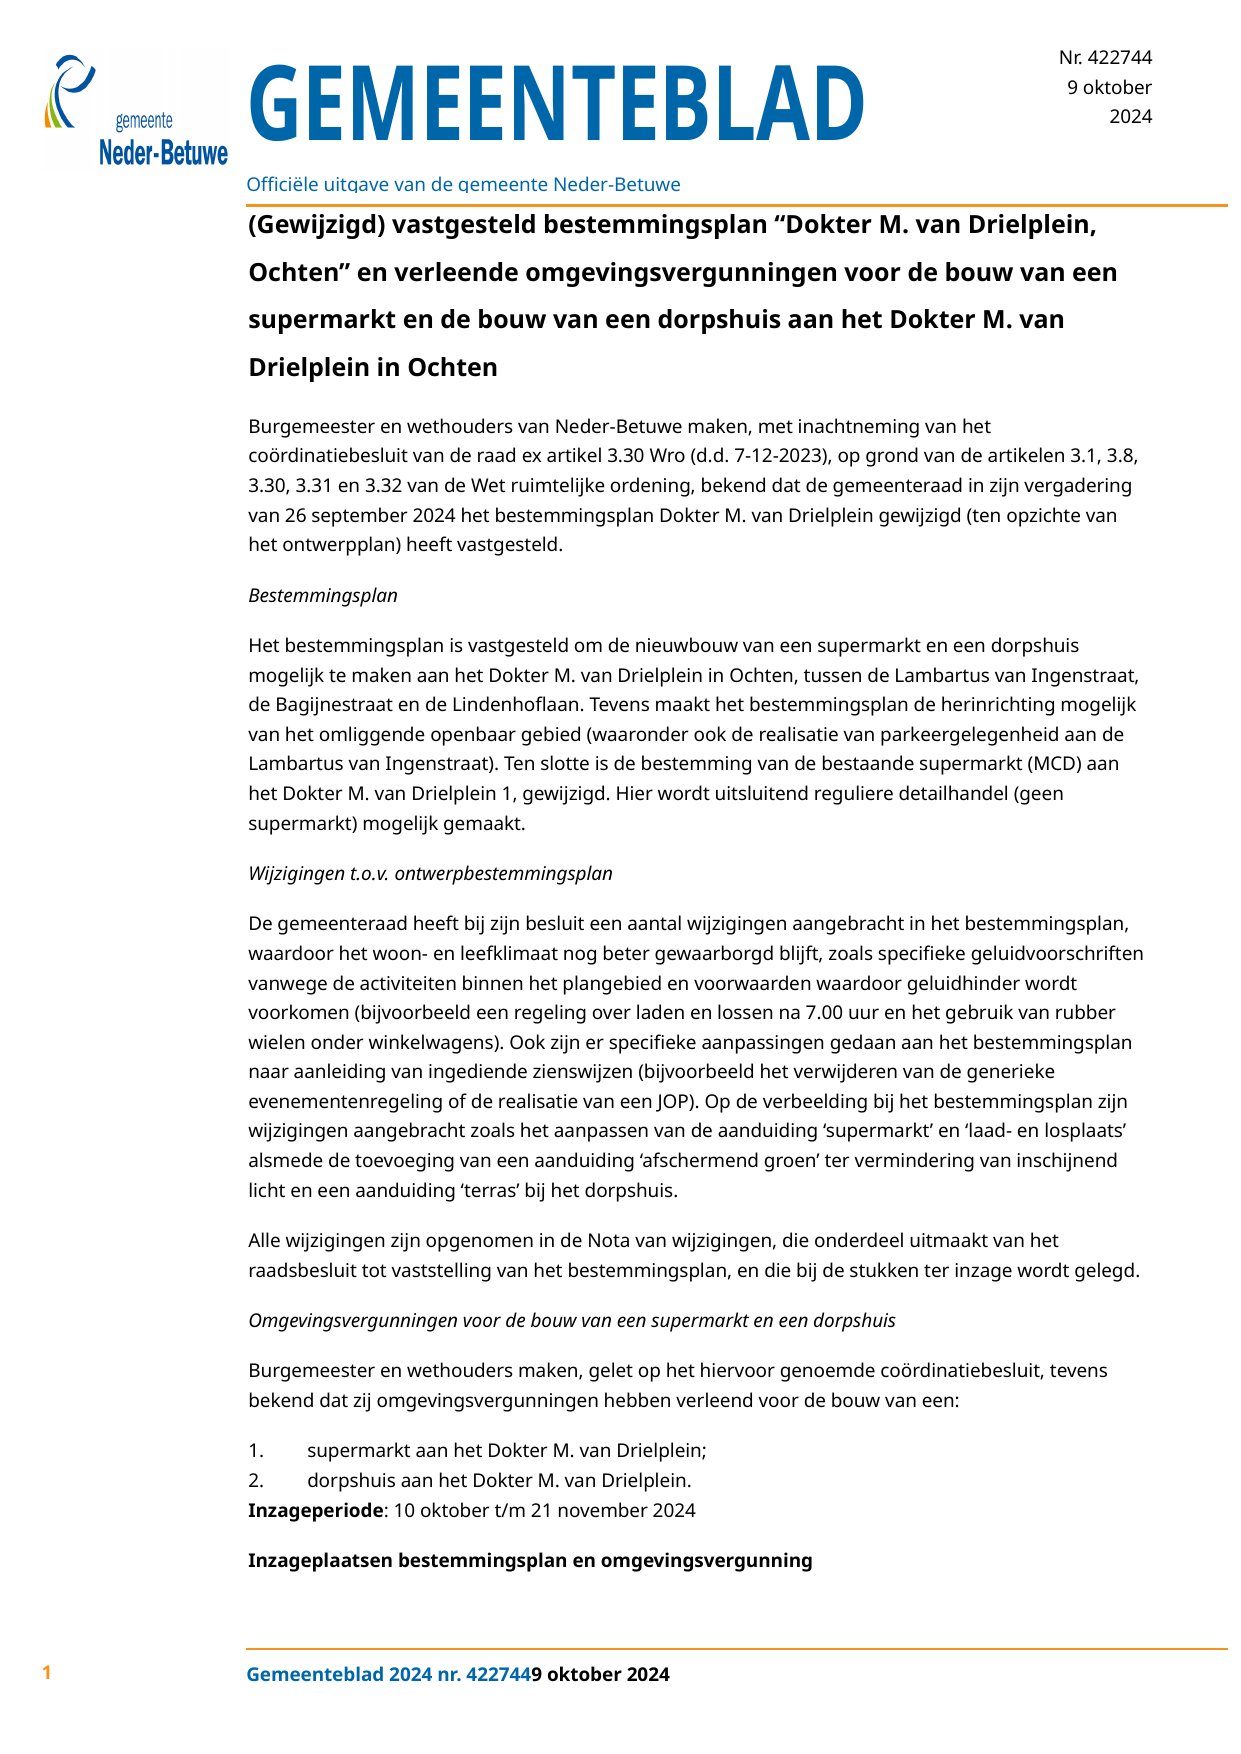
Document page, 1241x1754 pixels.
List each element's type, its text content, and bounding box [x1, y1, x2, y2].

list supermarkt aan het Dokter M. van Drielplein; [248, 1438, 1152, 1463]
text Omgevingsvergunningen voor de bouw van een supermarkt en een dorpshuis [248, 1307, 1152, 1333]
list dorpshuis aan het Dokter M. van Drielplein. [248, 1467, 1152, 1493]
picture [41, 47, 231, 172]
text Burgemeester en wethouders van Neder-Betuwe maken, met inachtneming van het coördinatiebesluit van de raad ex artikel 3.30 Wro (d.d. 7-12-2023), op grond van de artikelen 3.1, 3.8, 3.30, 3.31 en 3.32 van de Wet ruimtelijke ordening, bekend dat de gemeenteraad in zijn vergadering van 26 september 2024 het bestemmingsplan Dokter M. van Drielplein gewijzigd (ten opzichte van het ontwerpplan) heeft vastgesteld. [248, 413, 1152, 557]
text Wijzigingen t.o.v. ontwerpbestemmingsplan [248, 860, 1152, 886]
text (Gewijzigd) vastgesteld bestemmingsplan “Dokter M. van Drielplein, Ochten” en verleende omgevingsvergunningen voor de bouw van een supermarkt en de bouw van een dorpshuis aan het Dokter M. van Drielplein in Ochten [248, 207, 1152, 384]
text Het bestemmingsplan is vastgesteld om de nieuwbouw van een supermarkt en een dorpshuis mogelijk te maken aan het Dokter M. van Drielplein in Ochten, tussen de Lambartus van Ingenstraat, de Bagijnestraat en de Lindenhoflaan. Tevens maakt het bestemmingsplan de herinrichting mogelijk van het omliggende openbaar gebied (waaronder ook de realisatie van parkeergelegenheid aan de Lambartus van Ingenstraat). Ten slotte is de bestemming van de bestaande supermarkt (MCD) aan het Dokter M. van Drielplein 1, gewijzigd. Hier wordt uitsluitend reguliere detailhandel (geen supermarkt) mogelijk gemaakt. [248, 632, 1152, 836]
text Alle wijzigingen zijn opgenomen in de Nota van wijzigingen, die onderdeel uitmaakt van het raadsbesluit tot vaststelling van het bestemmingsplan, en die bij de stukken ter inzage wordt gelegd. [248, 1227, 1152, 1283]
text Burgemeester en wethouders maken, gelet op het hiervoor genoemde coördinatiebesluit, tevens bekend dat zij omgevingsvergunningen hebben verleend voor de bouw van een: [248, 1358, 1152, 1413]
text Bestemmingsplan [248, 582, 1152, 608]
text Inzageperiode: 10 oktober t/m 21 november 2024 [248, 1497, 1152, 1523]
text De gemeenteraad heeft bij zijn besluit een aantal wijzigingen aangebracht in het bestemmingsplan, waardoor het woon- en leefklimaat nog beter gewaarborgd blijft, zoals specifieke geluidvoorschriften vanwege de activiteiten binnen het plangebied en voorwaarden waardoor geluidhinder wordt voorkomen (bijvoorbeeld een regeling over laden en lossen na 7.00 uur en het gebruik van rubber wielen onder winkelwagens). Ook zijn er specifieke aanpassingen gedaan aan het bestemmingsplan naar aanleiding van ingediende zienswijzen (bijvoorbeeld het verwijderen van de generieke evenementenregeling of de realisatie van een JOP). Op de verbeelding bij het bestemmingsplan zijn wijzigingen aangebracht zoals het aanpassen van de aanduiding ‘supermarkt’ en ‘laad- en losplaats’ alsmede de toevoeging van een aanduiding ‘afschermend groen’ ter vermindering van inschijnend licht en een aanduiding ‘terras’ bij het dorpshuis. [248, 911, 1152, 1203]
text Inzageplaatsen bestemmingsplan en omgevingsvergunning [248, 1547, 1152, 1573]
